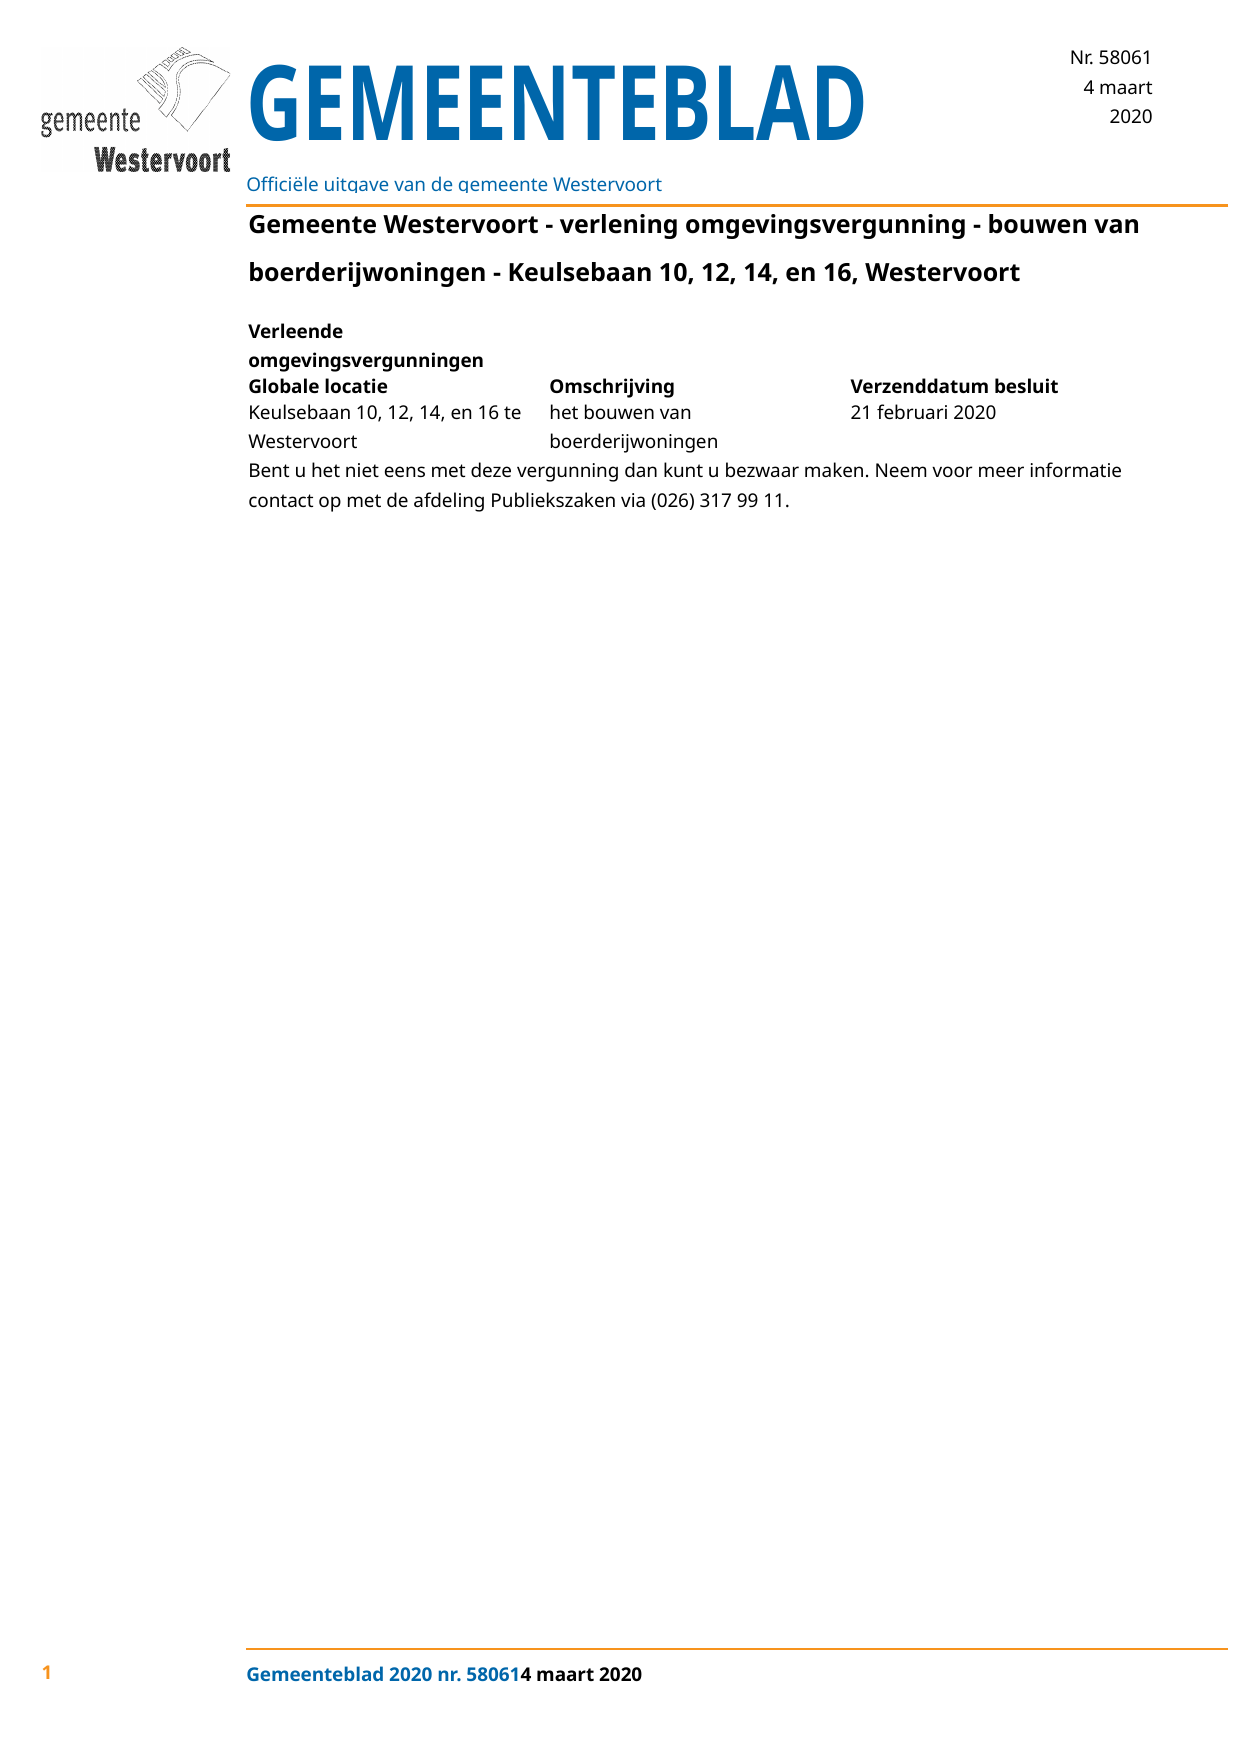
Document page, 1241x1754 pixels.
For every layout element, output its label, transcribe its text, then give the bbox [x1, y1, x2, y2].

table_cell Keulsebaan 10, 12, 14, en 16 te Westervoort [248, 399, 549, 454]
table_cell 21 februari 2020 [850, 399, 1152, 454]
table_cell Globale locatie [248, 373, 549, 399]
text Gemeente Westervoort - verlening omgevingsvergunning - bouwen van boerderijwoningen - Keulsebaan 10, 12, 14, en 16, Westervoort [248, 207, 1152, 288]
table_cell het bouwen van boerderijwoningen [549, 399, 850, 454]
picture [41, 47, 231, 172]
text Bent u het niet eens met deze vergunning dan kunt u bezwaar maken. Neem voor meer informatie contact op met de afdeling Publiekszaken via (026) 317 99 11. [248, 458, 1152, 513]
table_cell Omschrijving [549, 373, 850, 399]
table_header Verleende omgevingsvergunningen [248, 318, 549, 373]
table_cell Verzenddatum besluit [850, 373, 1152, 399]
